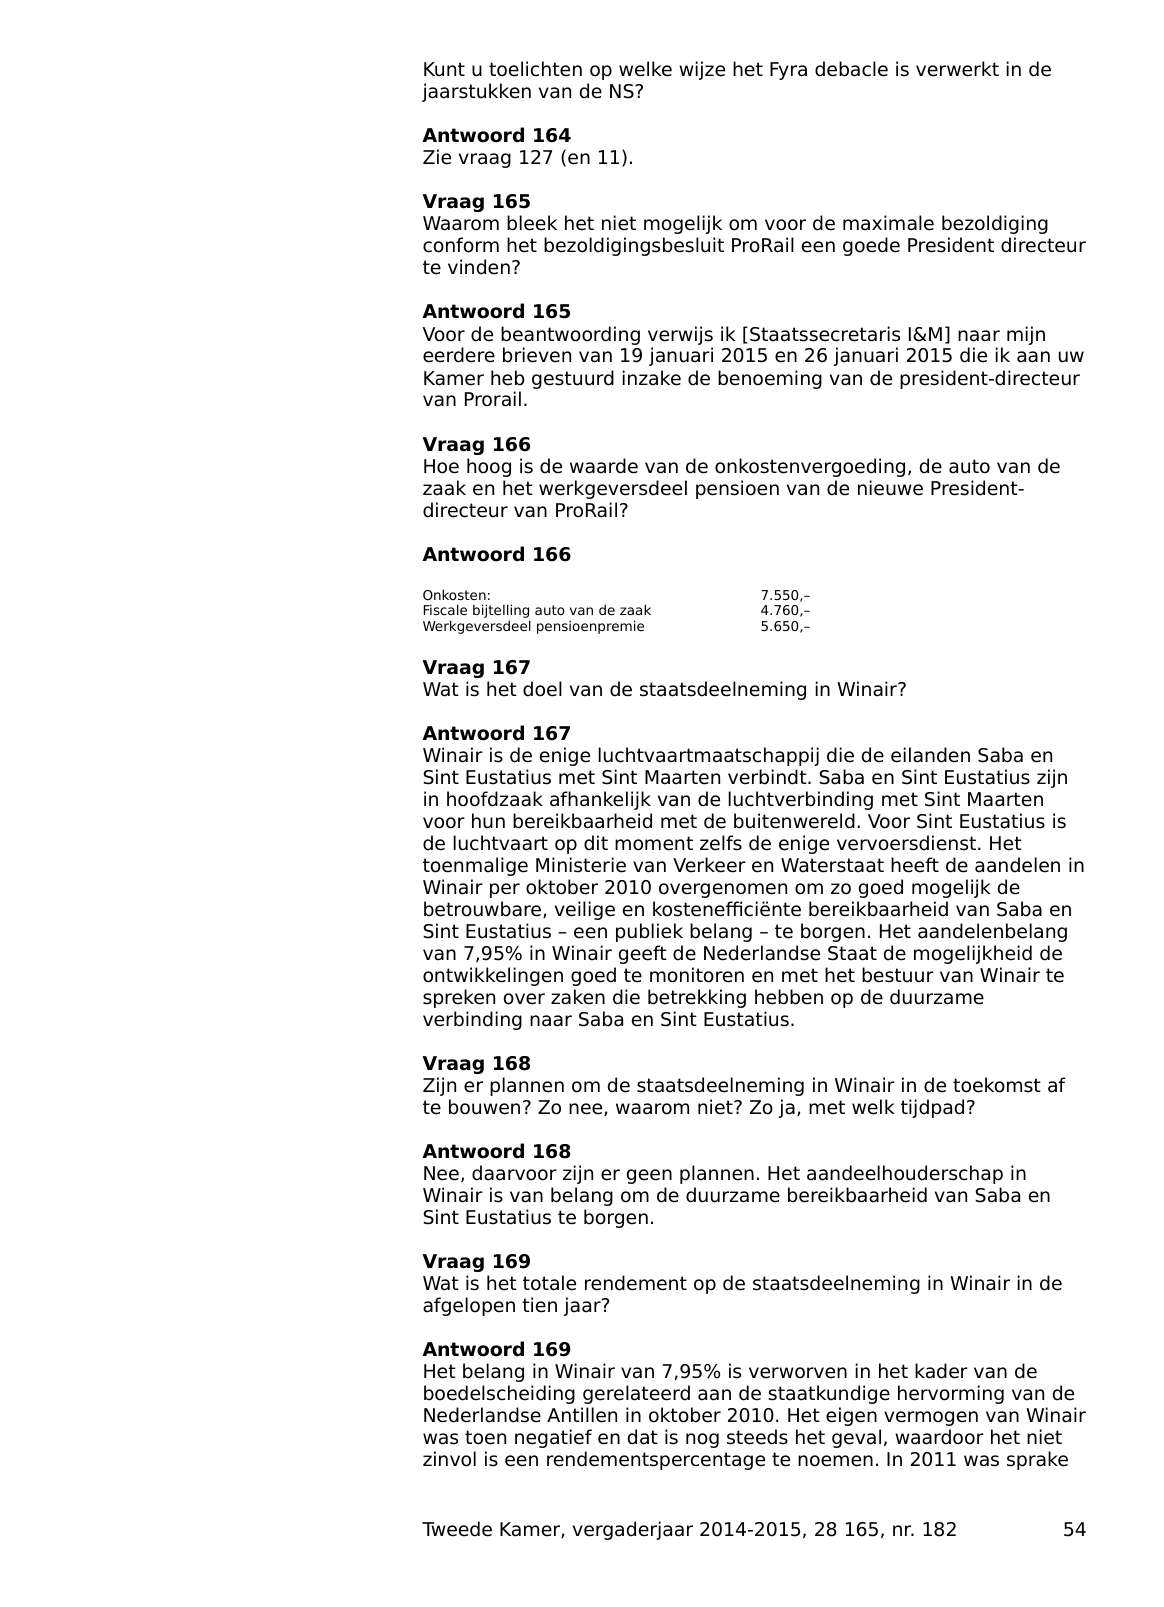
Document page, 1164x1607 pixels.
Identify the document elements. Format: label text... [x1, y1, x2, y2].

text Voor de beantwoording verwijs ik [Staatssecretaris I&M] naar mijn eerdere brieven van 19 januari 2015 en 26 januari 2015 die ik aan uw Kamer heb gestuurd inzake de benoeming van de president-directeur van Prorail. [422, 323, 1087, 411]
table_header Onkosten: [422, 588, 754, 603]
text Antwoord 165 [422, 301, 1087, 323]
text Wat is het totale rendement op de staatsdeelneming in Winair in de afgelopen tien jaar? [422, 1273, 1087, 1317]
text Vraag 168 [422, 1053, 1087, 1075]
text Waarom bleek het niet mogelijk om voor de maximale bezoldiging conform het bezoldigingsbesluit ProRail een goede President directeur te vinden? [422, 213, 1087, 279]
text Antwoord 168 [422, 1141, 1087, 1163]
text Nee, daarvoor zijn er geen plannen. Het aandeelhouderschap in Winair is van belang om de duurzame bereikbaarheid van Saba en Sint Eustatius te borgen. [422, 1163, 1087, 1229]
text Vraag 165 [422, 191, 1087, 213]
table_cell Werkgeversdeel pensioenpremie [422, 619, 754, 635]
table_header 7.550,– [754, 588, 1087, 603]
text Zie vraag 127 (en 11). [422, 147, 1087, 169]
text Vraag 167 [422, 657, 1087, 679]
text Hoe hoog is de waarde van de onkostenvergoeding, de auto van de zaak en het werkgeversdeel pensioen van de nieuwe President-directeur van ProRail? [422, 456, 1087, 521]
text Kunt u toelichten op welke wijze het Fyra debacle is verwerkt in de jaarstukken van de NS? [422, 59, 1087, 103]
table_cell Fiscale bijtelling auto van de zaak [422, 603, 754, 619]
text Antwoord 166 [422, 544, 1087, 566]
text Winair is de enige luchtvaartmaatschappij die de eilanden Saba en Sint Eustatius met Sint Maarten verbindt. Saba en Sint Eustatius zijn in hoofdzaak afhankelijk van de luchtverbinding met Sint Maarten voor hun bereikbaarheid met de buitenwereld. Voor Sint Eustatius is de luchtvaart op dit moment zelfs de enige vervoersdienst. Het toenmalige Ministerie van Verkeer en Waterstaat heeft de aandelen in Winair per oktober 2010 overgenomen om zo goed mogelijk de betrouwbare, veilige en kostenefficiënte bereikbaarheid van Saba en Sint Eustatius – een publiek belang – te borgen. Het aandelenbelang van 7,95% in Winair geeft de Nederlandse Staat de mogelijkheid de ontwikkelingen goed te monitoren en met het bestuur van Winair te spreken over zaken die betrekking hebben op de duurzame verbinding naar Saba en Sint Eustatius. [422, 745, 1087, 1031]
text Antwoord 169 [422, 1339, 1087, 1361]
text Zijn er plannen om de staatsdeelneming in Winair in de toekomst af te bouwen? Zo nee, waarom niet? Zo ja, met welk tijdpad? [422, 1075, 1087, 1119]
text Het belang in Winair van 7,95% is verworven in het kader van de boedelscheiding gerelateerd aan de staatkundige hervorming van de Nederlandse Antillen in oktober 2010. Het eigen vermogen van Winair was toen negatief en dat is nog steeds het geval, waardoor het niet zinvol is een rendementspercentage te noemen. In 2011 was sprake [422, 1361, 1087, 1471]
table_cell 4.760,– [754, 603, 1087, 619]
text Antwoord 164 [422, 125, 1087, 147]
text Vraag 166 [422, 433, 1087, 456]
table_cell 5.650,– [754, 619, 1087, 635]
text Antwoord 167 [422, 723, 1087, 745]
text Wat is het doel van de staatsdeelneming in Winair? [422, 679, 1087, 701]
text Vraag 169 [422, 1251, 1087, 1273]
